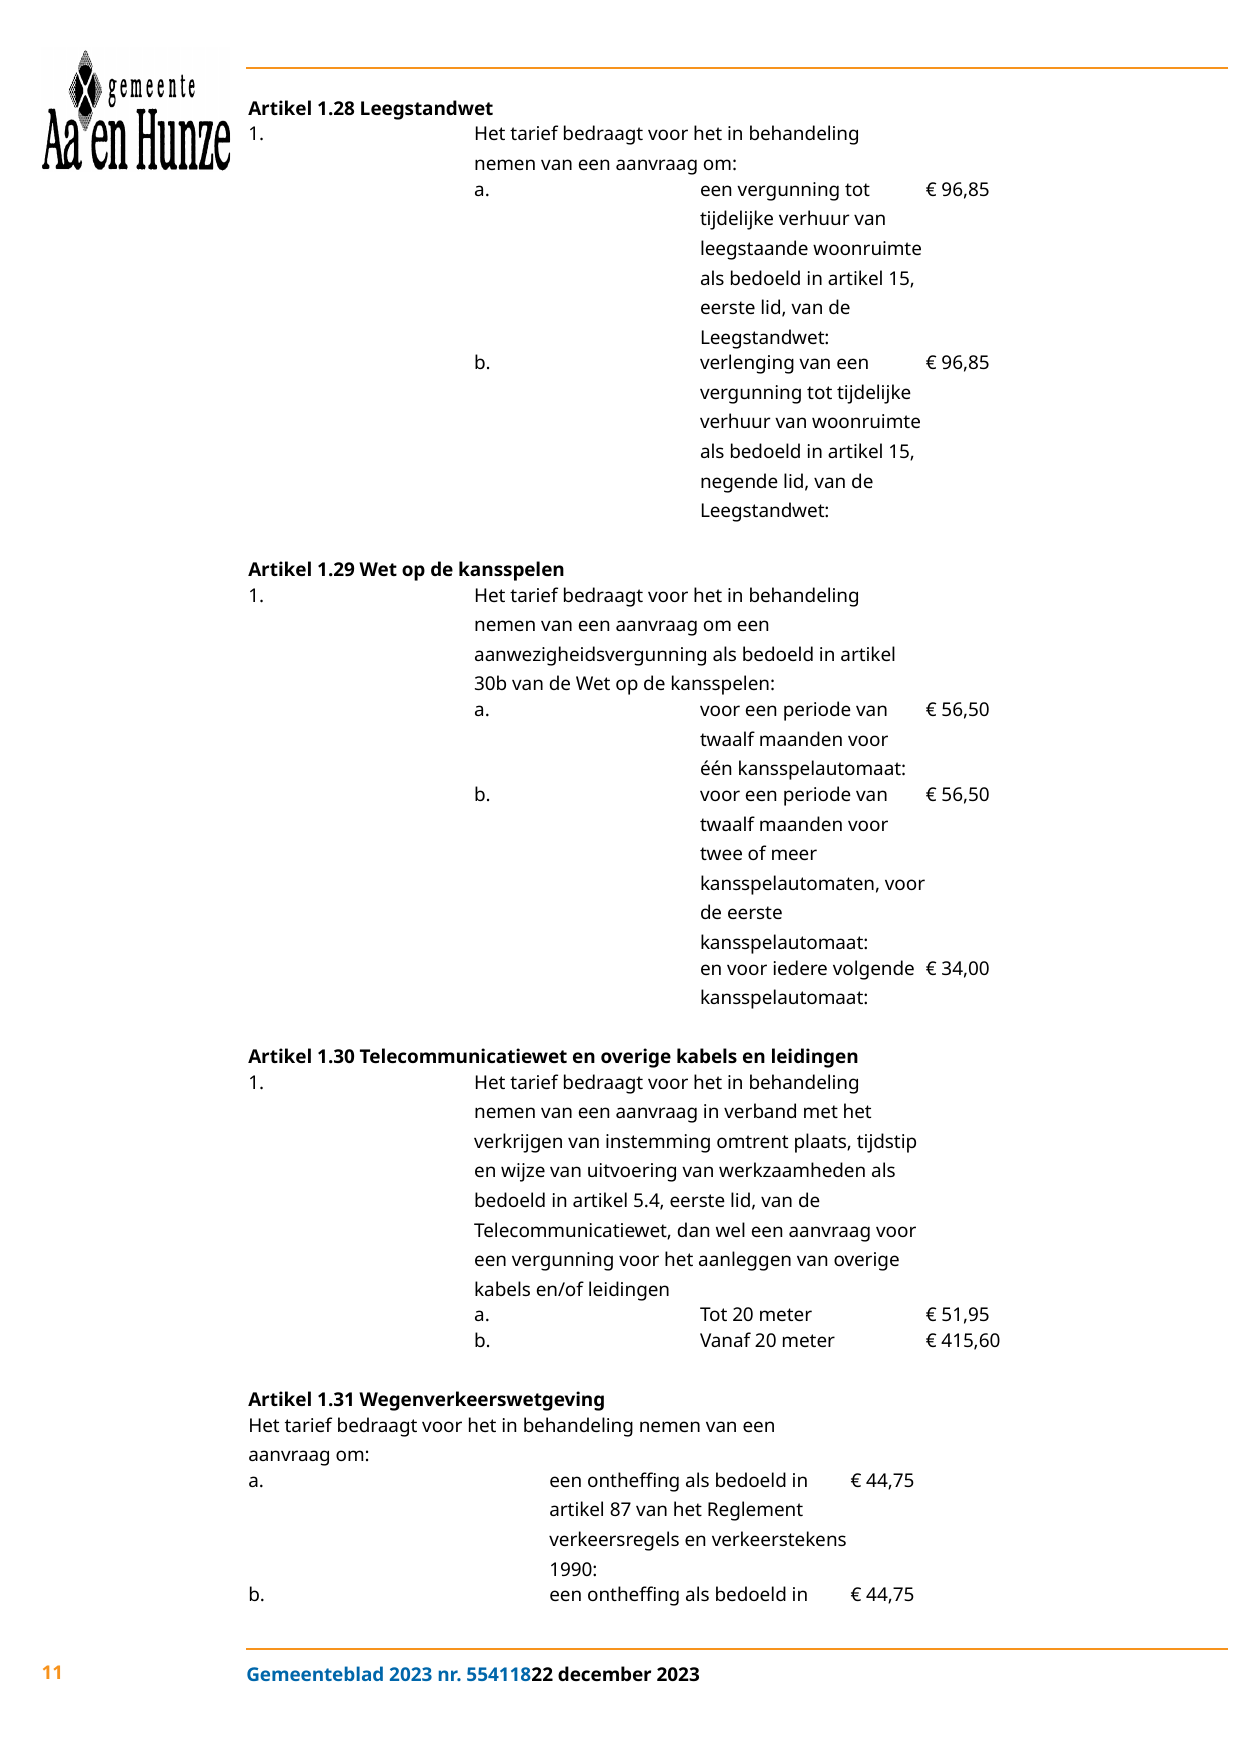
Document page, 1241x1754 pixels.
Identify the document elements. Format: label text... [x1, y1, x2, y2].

table_header Artikel 1.31 Wegenverkeerswetgeving [248, 1386, 850, 1412]
table_cell b. [474, 1328, 700, 1353]
table_cell Het tarief bedraagt voor het in behandeling nemen van een aanvraag om: [474, 121, 926, 176]
table_cell b. [474, 781, 700, 955]
table_cell € 96,85 [926, 176, 1152, 349]
table_cell een ontheffing als bedoeld in [549, 1582, 850, 1607]
table_cell 1. [248, 1069, 474, 1302]
table_cell a. [474, 176, 700, 349]
table_cell een vergunning tot tijdelijke verhuur van leegstaande woonruimte als bedoeld in artikel 15, eerste lid, van de Leegstandwet: [700, 176, 926, 349]
table_cell 1. [248, 582, 474, 696]
table_cell [474, 955, 700, 1010]
table_header [926, 1043, 1152, 1069]
table_cell € 415,60 [926, 1328, 1152, 1353]
table_cell voor een periode van twaalf maanden voor één kansspelautomaat: [700, 696, 926, 781]
table_cell [926, 582, 1152, 696]
table_header Artikel 1.28 Leegstandwet [248, 95, 926, 121]
table_cell verlenging van een vergunning tot tijdelijke verhuur van woonruimte als bedoeld in artikel 15, negende lid, van de Leegstandwet: [700, 350, 926, 523]
table_cell [248, 1302, 474, 1327]
table_cell Tot 20 meter [700, 1302, 926, 1327]
table_cell a. [474, 696, 700, 781]
table_header [926, 95, 1152, 121]
table_header Artikel 1.30 Telecommunicatiewet en overige kabels en leidingen [248, 1043, 926, 1069]
table_cell a. [474, 1302, 700, 1327]
table_cell € 51,95 [926, 1302, 1152, 1327]
table_cell € 56,50 [926, 781, 1152, 955]
picture [41, 47, 231, 172]
table_cell a. [248, 1467, 549, 1582]
table_cell [850, 1412, 1152, 1467]
table_cell voor een periode van twaalf maanden voor twee of meer kansspelautomaten, voor de eerste kansspelautomaat: [700, 781, 926, 955]
table_cell Vanaf 20 meter [700, 1328, 926, 1353]
table_cell € 34,00 [926, 955, 1152, 1010]
table_cell een ontheffing als bedoeld in artikel 87 van het Reglement verkeersregels en verkeerstekens 1990: [549, 1467, 850, 1582]
table_header [850, 1386, 1152, 1412]
table_cell € 96,85 [926, 350, 1152, 523]
table_cell b. [248, 1582, 549, 1607]
table_cell Het tarief bedraagt voor het in behandeling nemen van een aanvraag om: [248, 1412, 850, 1467]
table_cell [248, 781, 474, 955]
table_cell en voor iedere volgende kansspelautomaat: [700, 955, 926, 1010]
table_cell b. [474, 350, 700, 523]
table_cell [248, 350, 474, 523]
table_cell 1. [248, 121, 474, 176]
table_cell Het tarief bedraagt voor het in behandeling nemen van een aanvraag in verband met het verkrijgen van instemming omtrent plaats, tijdstip en wijze van uitvoering van werkzaamheden als bedoeld in artikel 5.4, eerste lid, van de Telecommunicatiewet, dan wel een aanvraag voor een vergunning voor het aanleggen van overige kabels en/of leidingen [474, 1069, 926, 1302]
table_cell Het tarief bedraagt voor het in behandeling nemen van een aanvraag om een aanwezigheidsvergunning als bedoeld in artikel 30b van de Wet op de kansspelen: [474, 582, 926, 696]
table_header [926, 556, 1152, 582]
table_cell € 44,75 [850, 1582, 1152, 1607]
table_cell € 56,50 [926, 696, 1152, 781]
table_cell [248, 1328, 474, 1353]
table_cell [248, 696, 474, 781]
table_cell [926, 1069, 1152, 1302]
table_cell € 44,75 [850, 1467, 1152, 1582]
table_cell [926, 121, 1152, 176]
table_cell [248, 955, 474, 1010]
table_header Artikel 1.29 Wet op de kansspelen [248, 556, 926, 582]
table_cell [248, 176, 474, 349]
